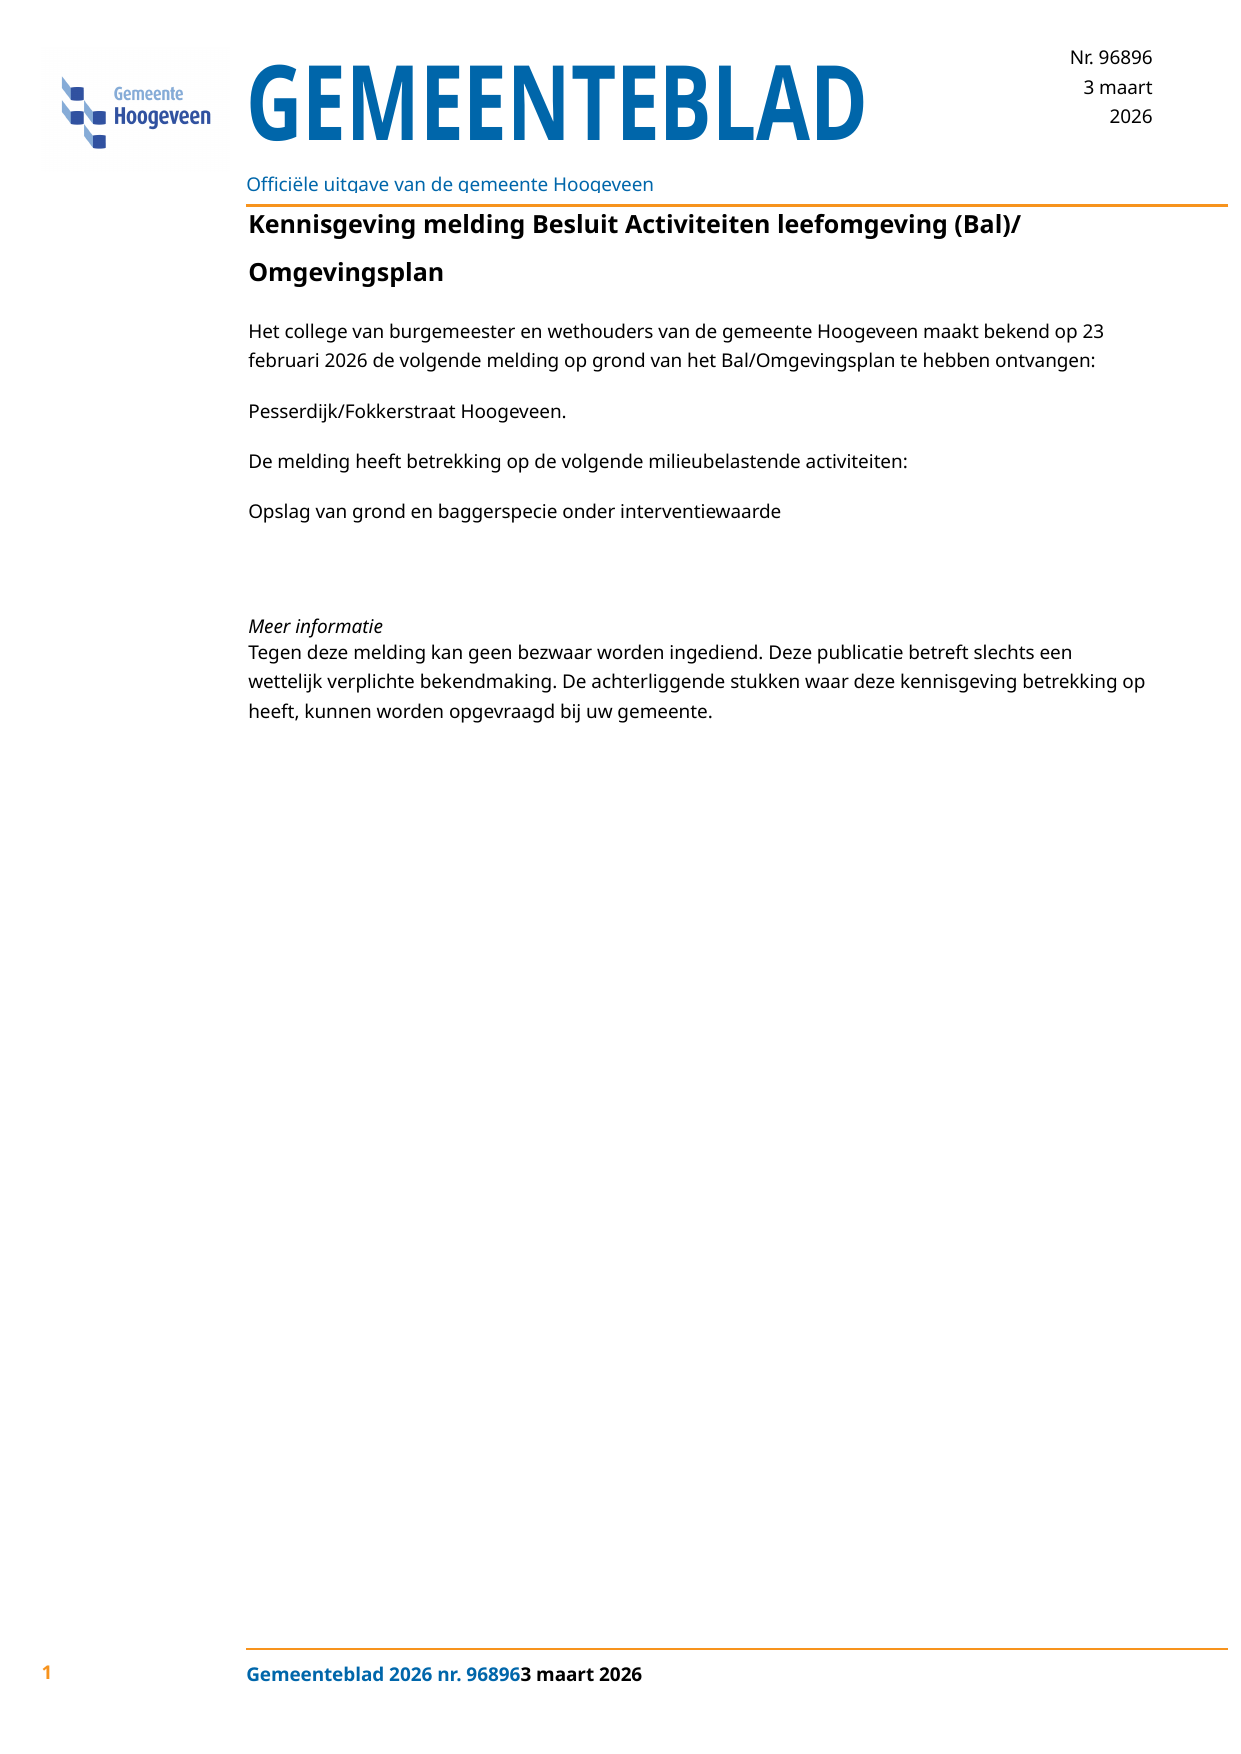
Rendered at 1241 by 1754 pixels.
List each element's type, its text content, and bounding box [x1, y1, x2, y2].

text De melding heeft betrekking op de volgende milieubelastende activiteiten: [248, 448, 1152, 474]
text Kennisgeving melding Besluit Activiteiten leefomgeving (Bal)/ Omgevingsplan [248, 207, 1152, 288]
picture [41, 47, 231, 172]
text Tegen deze melding kan geen bezwaar worden ingediend. Deze publicatie betreft slechts een wettelijk verplichte bekendmaking. De achterliggende stukken waar deze kennisgeving betrekking op heeft, kunnen worden opgevraagd bij uw gemeente. [248, 639, 1152, 724]
text Pesserdijk/Fokkerstraat Hoogeveen. [248, 398, 1152, 424]
text Het college van burgemeester en wethouders van de gemeente Hoogeveen maakt bekend op 23 februari 2026 de volgende melding op grond van het Bal/Omgevingsplan te hebben ontvangen: [248, 318, 1152, 373]
text Meer informatie [248, 613, 1152, 639]
text Opslag van grond en baggerspecie onder interventiewaarde [248, 499, 1152, 524]
